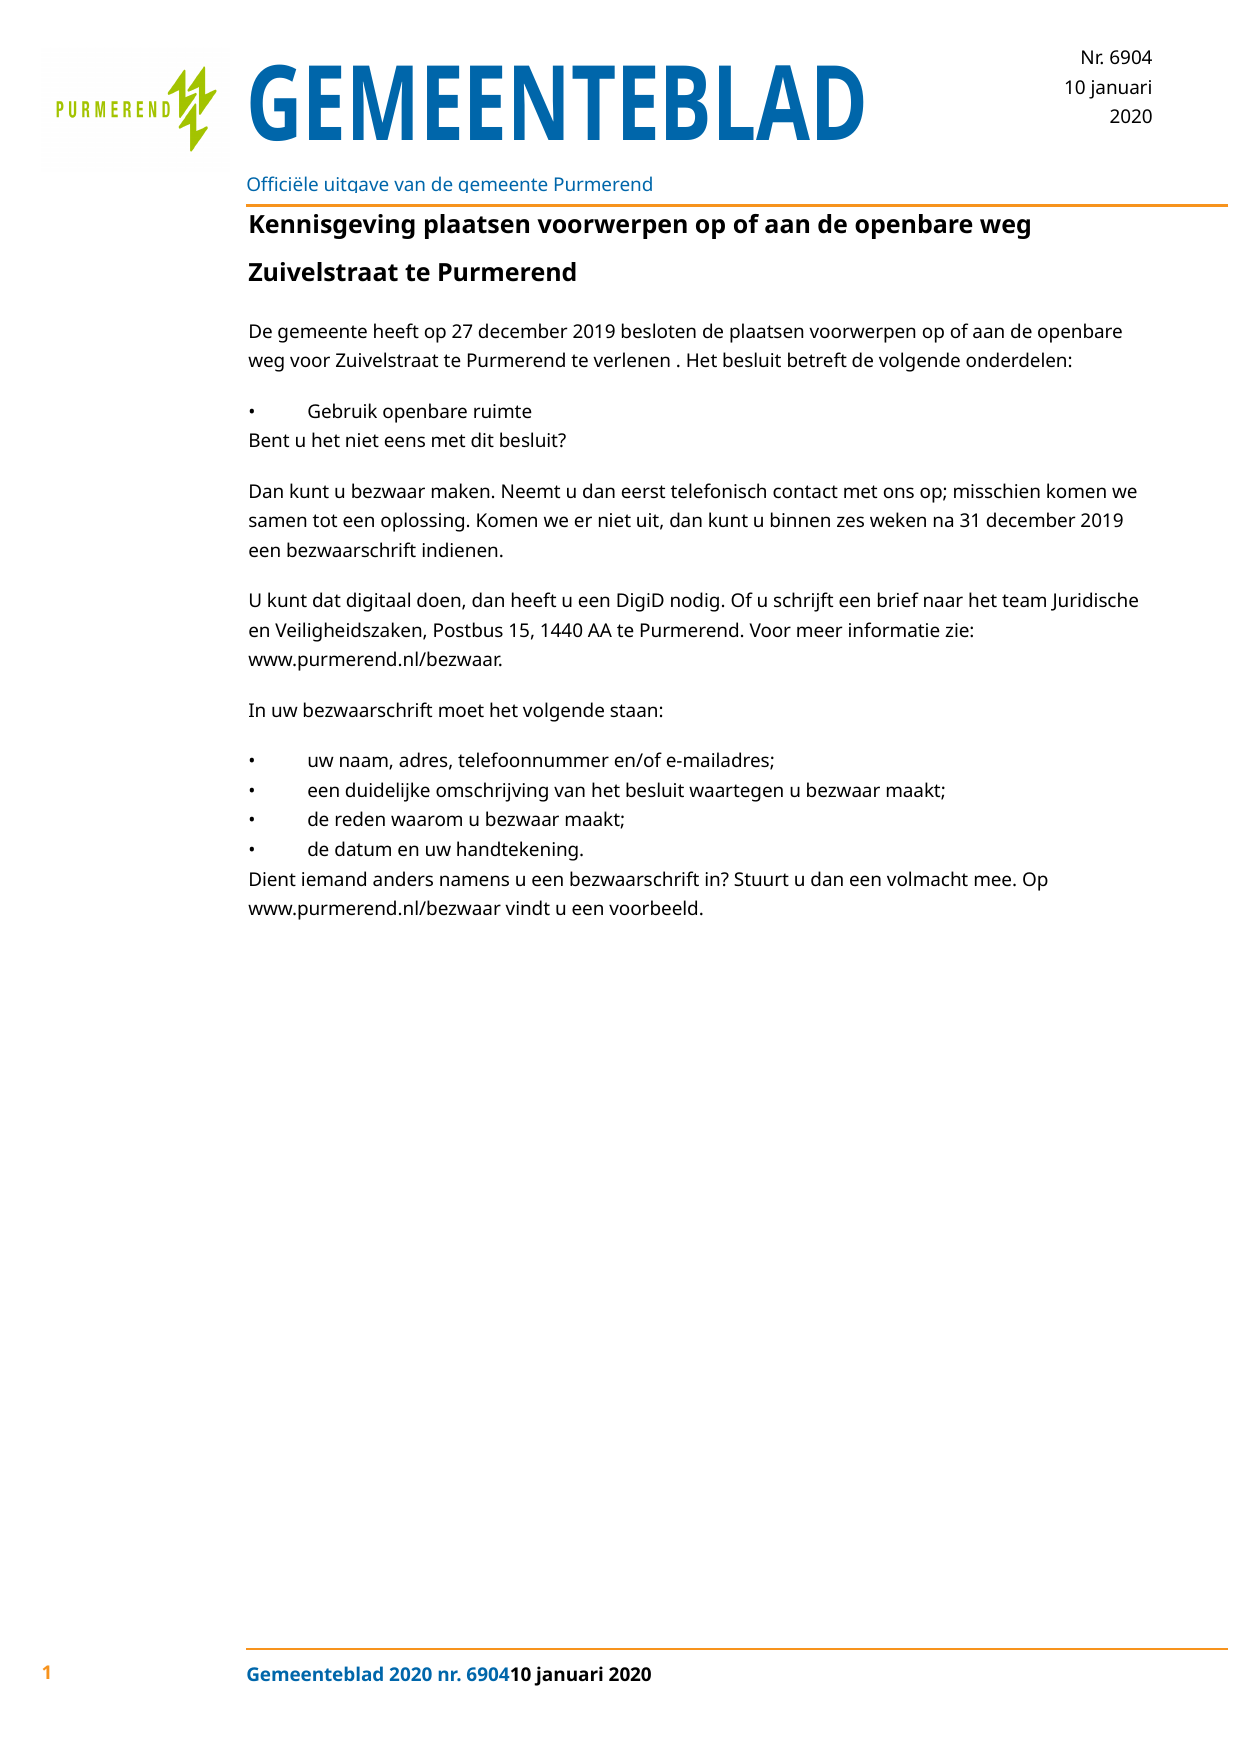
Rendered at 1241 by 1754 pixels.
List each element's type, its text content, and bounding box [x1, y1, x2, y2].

list een duidelijke omschrijving van het besluit waartegen u bezwaar maakt; [248, 777, 1152, 803]
text Bent u het niet eens met dit besluit? [248, 427, 1152, 453]
picture [41, 47, 231, 172]
text U kunt dat digitaal doen, dan heeft u een DigiD nodig. Of u schrijft een brief naar het team Juridische en Veiligheidszaken, Postbus 15, 1440 AA te Purmerend. Voor meer informatie zie: www.purmerend.nl/bezwaar. [248, 587, 1152, 672]
text In uw bezwaarschrift moet het volgende staan: [248, 697, 1152, 723]
list de reden waarom u bezwaar maakt; [248, 807, 1152, 832]
list uw naam, adres, telefoonnummer en/of e-mailadres; [248, 747, 1152, 773]
text Dan kunt u bezwaar maken. Neemt u dan eerst telefonisch contact met ons op; misschien komen we samen tot een oplossing. Komen we er niet uit, dan kunt u binnen zes weken na 31 december 2019 een bezwaarschrift indienen. [248, 478, 1152, 563]
list Gebruik openbare ruimte [248, 398, 1152, 424]
list de datum en uw handtekening. [248, 836, 1152, 862]
text De gemeente heeft op 27 december 2019 besloten de plaatsen voorwerpen op of aan de openbare weg voor Zuivelstraat te Purmerend te verlenen . Het besluit betreft de volgende onderdelen: [248, 318, 1152, 373]
text Kennisgeving plaatsen voorwerpen op of aan de openbare weg Zuivelstraat te Purmerend [248, 207, 1152, 288]
text Dient iemand anders namens u een bezwaarschrift in? Stuurt u dan een volmacht mee. Op www.purmerend.nl/bezwaar vindt u een voorbeeld. [248, 866, 1152, 921]
